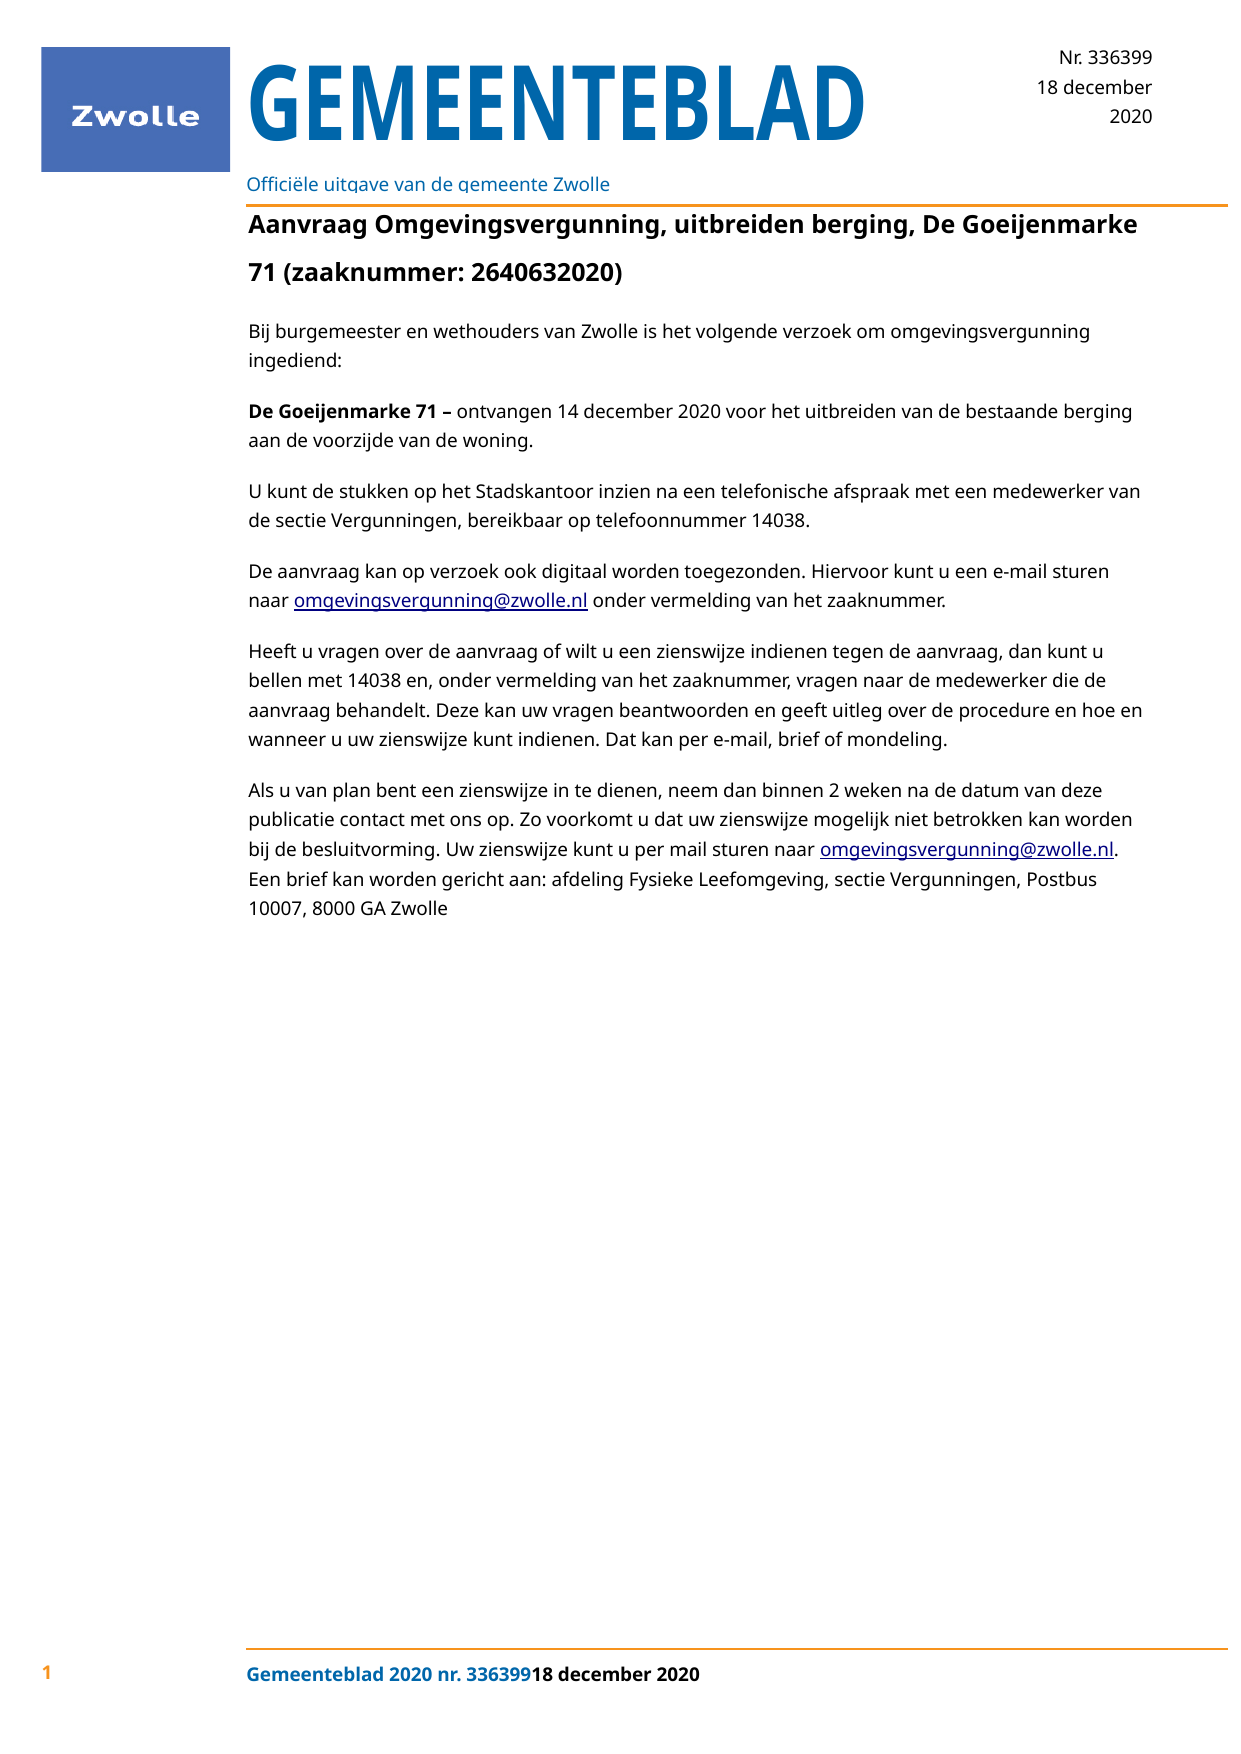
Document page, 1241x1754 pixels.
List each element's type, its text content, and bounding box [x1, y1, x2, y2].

text Heeft u vragen over de aanvraag of wilt u een zienswijze indienen tegen de aanvraag, dan kunt u bellen met 14038 en, onder vermelding van het zaaknummer, vragen naar de medewerker die de aanvraag behandelt. Deze kan uw vragen beantwoorden en geeft uitleg over de procedure en hoe en wanneer u uw zienswijze kunt indienen. Dat kan per e-mail, brief of mondeling. [248, 638, 1152, 752]
text Aanvraag Omgevingsvergunning, uitbreiden berging, De Goeijenmarke 71 (zaaknummer: 2640632020) [248, 207, 1152, 288]
text Bij burgemeester en wethouders van Zwolle is het volgende verzoek om omgevingsvergunning ingediend: [248, 318, 1152, 373]
picture [41, 47, 231, 172]
text U kunt de stukken op het Stadskantoor inzien na een telefonische afspraak met een medewerker van de sectie Vergunningen, bereikbaar op telefoonnummer 14038. [248, 478, 1152, 533]
text Als u van plan bent een zienswijze in te dienen, neem dan binnen 2 weken na de datum van deze publicatie contact met ons op. Zo voorkomt u dat uw zienswijze mogelijk niet betrokken kan worden bij de besluitvorming. Uw zienswijze kunt u per mail sturen naar omgevingsvergunning@zwolle.nl. Een brief kan worden gericht aan: afdeling Fysieke Leefomgeving, sectie Vergunningen, Postbus 10007, 8000 GA Zwolle [248, 777, 1152, 921]
text De aanvraag kan op verzoek ook digitaal worden toegezonden. Hiervoor kunt u een e-mail sturen naar omgevingsvergunning@zwolle.nl onder vermelding van het zaaknummer. [248, 558, 1152, 613]
text De Goeijenmarke 71 – ontvangen 14 december 2020 voor het uitbreiden van de bestaande berging aan de voorzijde van de woning. [248, 398, 1152, 453]
